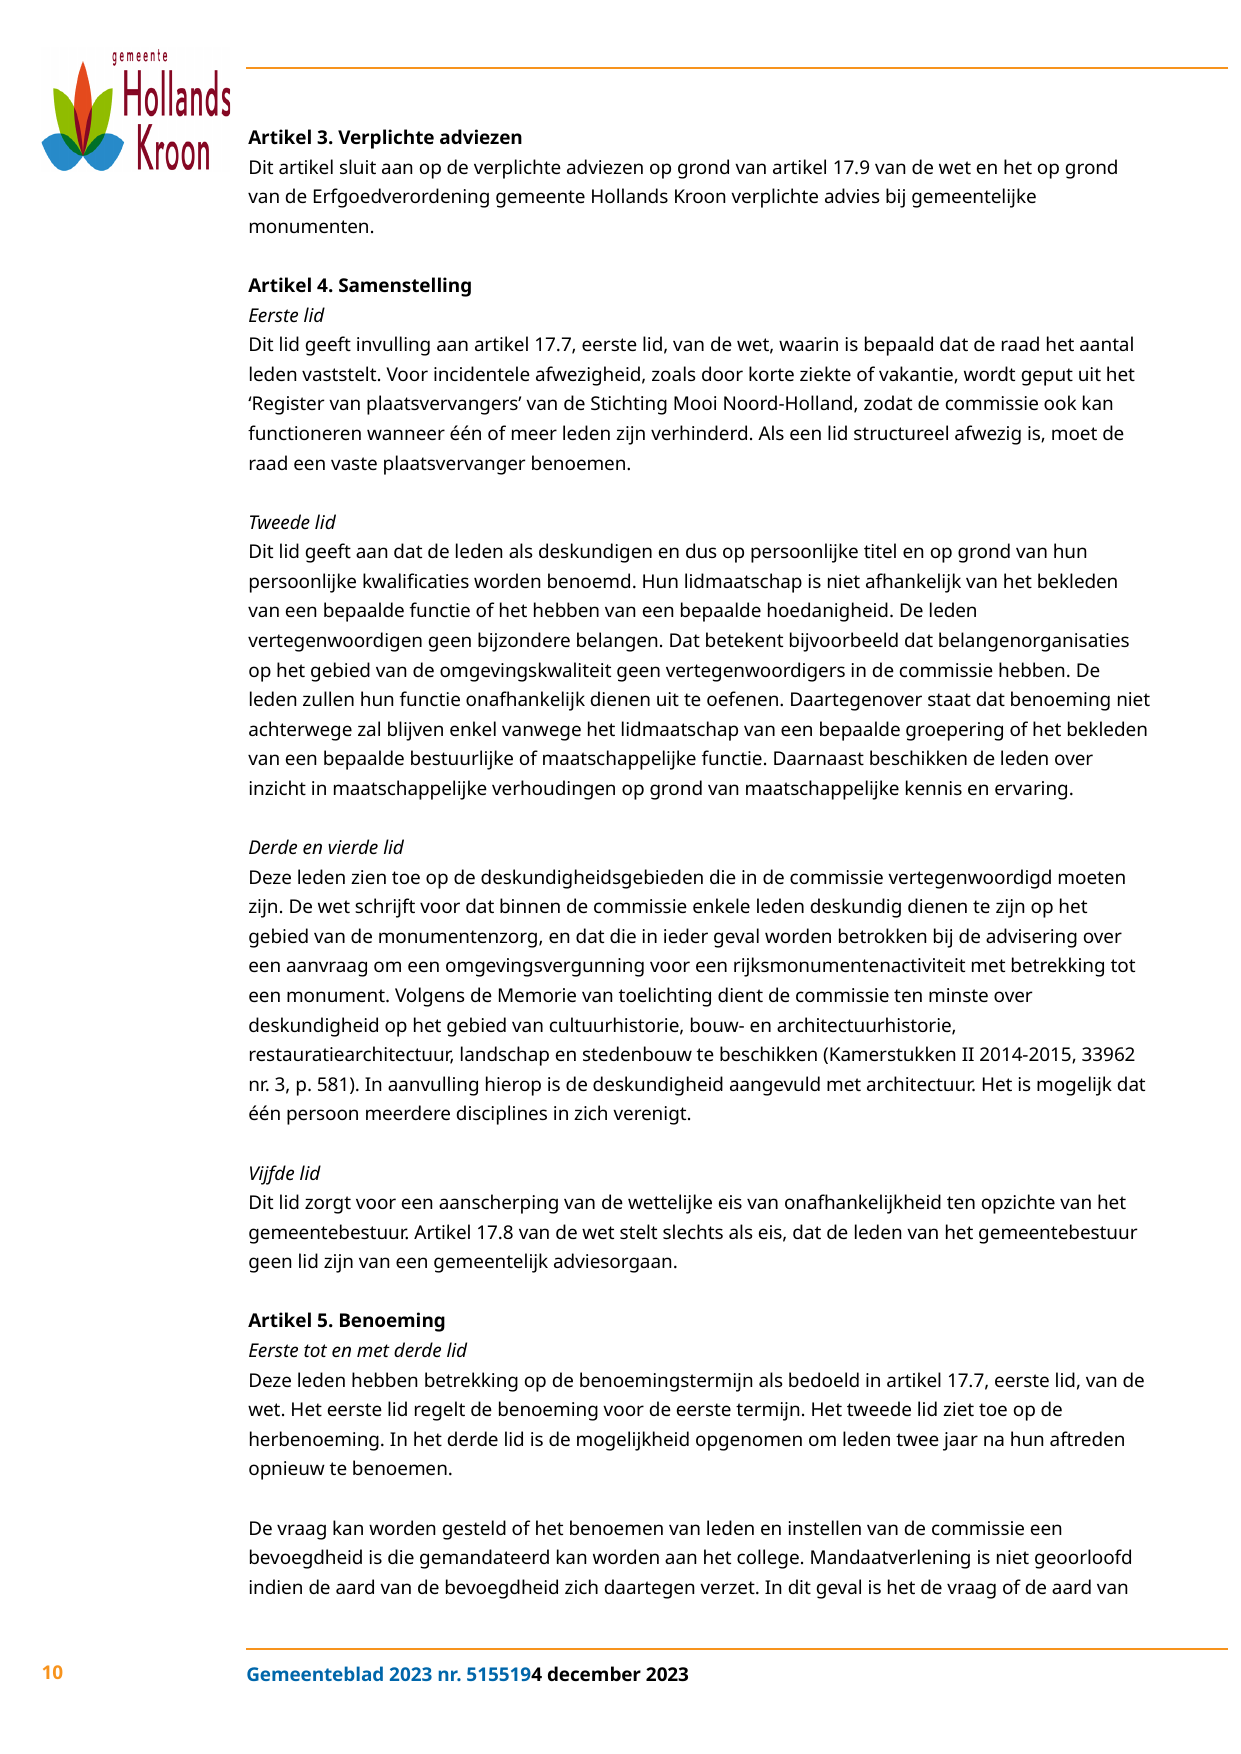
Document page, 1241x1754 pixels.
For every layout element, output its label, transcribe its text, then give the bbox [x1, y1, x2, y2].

text Artikel 5. Benoeming [248, 1308, 1152, 1333]
text Artikel 3. Verplichte adviezen [248, 124, 1152, 150]
picture [41, 47, 231, 172]
text Dit lid geeft invulling aan artikel 17.7, eerste lid, van de wet, waarin is bepaald dat de raad het aantal leden vaststelt. Voor incidentele afwezigheid, zoals door korte ziekte of vakantie, wordt geput uit het ‘Register van plaatsvervangers’ van de Stichting Mooi Noord-Holland, zodat de commissie ook kan functioneren wanneer één of meer leden zijn verhinderd. Als een lid structureel afwezig is, moet de raad een vaste plaatsvervanger benoemen. [248, 331, 1152, 476]
text Tweede lid [248, 509, 1152, 535]
text Artikel 4. Samenstelling [248, 272, 1152, 298]
text Vijfde lid [248, 1160, 1152, 1186]
text Derde en vierde lid [248, 834, 1152, 860]
text Deze leden zien toe op de deskundigheidsgebieden die in de commissie vertegenwoordigd moeten zijn. De wet schrijft voor dat binnen de commissie enkele leden deskundig dienen te zijn op het gebied van de monumentenzorg, en dat die in ieder geval worden betrokken bij de advisering over een aanvraag om een omgevingsvergunning voor een rijksmonumentenactiviteit met betrekking tot een monument. Volgens de Memorie van toelichting dient de commissie ten minste over deskundigheid op het gebied van cultuurhistorie, bouw- en architectuurhistorie, restauratiearchitectuur, landschap en stedenbouw te beschikken (Kamerstukken II 2014-2015, 33962 nr. 3, p. 581). In aanvulling hierop is de deskundigheid aangevuld met architectuur. Het is mogelijk dat één persoon meerdere disciplines in zich verenigt. [248, 864, 1152, 1126]
text Dit lid zorgt voor een aanscherping van de wettelijke eis van onafhankelijkheid ten opzichte van het gemeentebestuur. Artikel 17.8 van de wet stelt slechts als eis, dat de leden van het gemeentebestuur geen lid zijn van een gemeentelijk adviesorgaan. [248, 1189, 1152, 1274]
text Dit lid geeft aan dat de leden als deskundigen en dus op persoonlijke titel en op grond van hun persoonlijke kwalificaties worden benoemd. Hun lidmaatschap is niet afhankelijk van het bekleden van een bepaalde functie of het hebben van een bepaalde hoedanigheid. De leden vertegenwoordigen geen bijzondere belangen. Dat betekent bijvoorbeeld dat belangenorganisaties op het gebied van de omgevingskwaliteit geen vertegenwoordigers in de commissie hebben. De leden zullen hun functie onafhankelijk dienen uit te oefenen. Daartegenover staat dat benoeming niet achterwege zal blijven enkel vanwege het lidmaatschap van een bepaalde groepering of het bekleden van een bepaalde bestuurlijke of maatschappelijke functie. Daarnaast beschikken de leden over inzicht in maatschappelijke verhoudingen op grond van maatschappelijke kennis en ervaring. [248, 538, 1152, 801]
text Deze leden hebben betrekking op de benoemingstermijn als bedoeld in artikel 17.7, eerste lid, van de wet. Het eerste lid regelt de benoeming voor de eerste termijn. Het tweede lid ziet toe op de herbenoeming. In het derde lid is de mogelijkheid opgenomen om leden twee jaar na hun aftreden opnieuw te benoemen. [248, 1367, 1152, 1481]
text Eerste tot en met derde lid [248, 1337, 1152, 1363]
text De vraag kan worden gesteld of het benoemen van leden en instellen van de commissie een bevoegdheid is die gemandateerd kan worden aan het college. Mandaatverlening is niet geoorloofd indien de aard van de bevoegdheid zich daartegen verzet. In dit geval is het de vraag of de aard van [248, 1515, 1152, 1600]
text Eerste lid [248, 302, 1152, 328]
text Dit artikel sluit aan op de verplichte adviezen op grond van artikel 17.9 van de wet en het op grond van de Erfgoedverordening gemeente Hollands Kroon verplichte advies bij gemeentelijke monumenten. [248, 154, 1152, 239]
